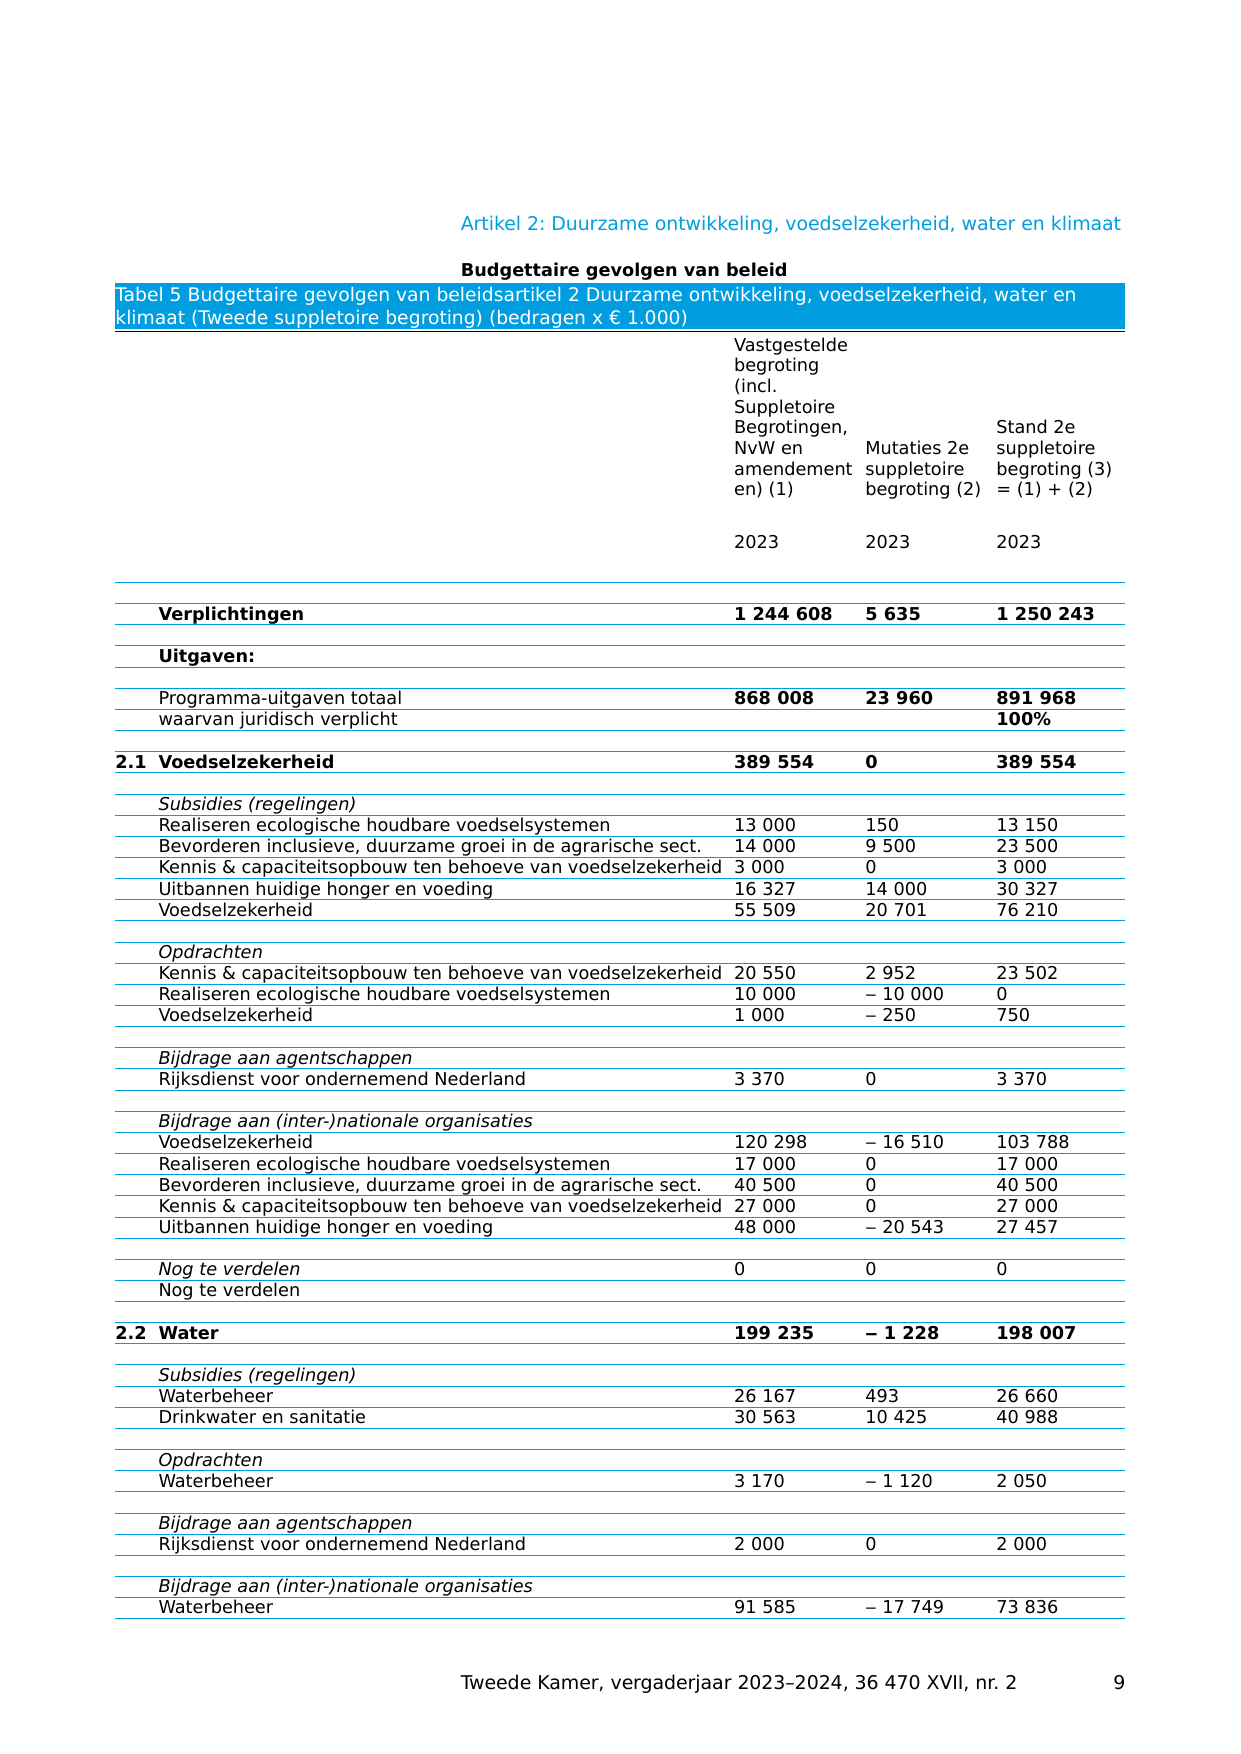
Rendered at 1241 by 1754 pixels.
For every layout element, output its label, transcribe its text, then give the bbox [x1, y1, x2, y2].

table_cell [115, 731, 155, 751]
table_cell [115, 1260, 155, 1280]
table_cell ‒ 1 120 [862, 1471, 993, 1491]
table_cell [731, 1429, 862, 1449]
table_cell 389 554 [731, 752, 862, 772]
table_cell [862, 1027, 993, 1047]
table_cell [862, 1112, 993, 1132]
table_cell [862, 1091, 993, 1111]
table_cell [731, 1048, 862, 1068]
table_cell 2 000 [731, 1535, 862, 1555]
table_cell [731, 1091, 862, 1111]
table_cell [862, 921, 993, 941]
table_cell 120 298 [731, 1133, 862, 1153]
table_cell [731, 556, 862, 582]
table_cell [115, 1514, 155, 1533]
table_cell [731, 668, 862, 688]
table_cell [862, 583, 993, 603]
table_cell 26 660 [993, 1387, 1125, 1407]
table_cell 48 000 [731, 1218, 862, 1237]
table_cell [862, 1450, 993, 1470]
table_cell 0 [993, 1260, 1125, 1280]
table_cell [115, 1387, 155, 1407]
table_cell [731, 625, 862, 645]
table_cell [731, 583, 862, 603]
table_cell [862, 795, 993, 814]
table_cell [993, 1027, 1125, 1047]
table_cell [115, 1365, 155, 1386]
table_cell 27 457 [993, 1218, 1125, 1237]
table_cell [115, 1429, 155, 1449]
table_cell [115, 689, 155, 709]
table_cell 40 500 [731, 1175, 862, 1195]
table_cell 389 554 [993, 752, 1125, 772]
table_cell [862, 1344, 993, 1364]
table_cell 23 500 [993, 837, 1125, 857]
table_cell 27 000 [993, 1196, 1125, 1216]
table_cell [731, 1112, 862, 1132]
table_cell [115, 556, 155, 582]
table_cell [993, 668, 1125, 688]
table_cell Kennis & capaciteitsopbouw ten behoeve van voedselzekerheid [155, 858, 731, 878]
table_cell 2.2 [115, 1323, 155, 1343]
table_cell 73 836 [993, 1598, 1125, 1618]
table_cell Water [155, 1323, 731, 1343]
table_cell Bijdrage aan agentschappen [155, 1048, 731, 1068]
table_cell [155, 731, 731, 751]
table_cell 0 [862, 1196, 993, 1216]
table_cell [862, 646, 993, 667]
table_cell 1 250 243 [993, 604, 1125, 624]
table_cell [115, 900, 155, 920]
table_cell [862, 710, 993, 730]
table_cell waarvan juridisch verplicht [155, 710, 731, 730]
table_cell [862, 1556, 993, 1576]
table_cell [155, 503, 731, 529]
table_cell [115, 1492, 155, 1512]
table_cell [115, 1577, 155, 1597]
table_cell [862, 1302, 993, 1322]
table_cell 0 [731, 1260, 862, 1280]
table_cell 1 244 608 [731, 604, 862, 624]
table_cell 198 007 [993, 1323, 1125, 1343]
table_cell [155, 1556, 731, 1576]
table_cell 0 [862, 752, 993, 772]
table_cell [155, 583, 731, 603]
table_cell Opdrachten [155, 1450, 731, 1470]
table_cell [155, 1344, 731, 1364]
table_cell Kennis & capaciteitsopbouw ten behoeve van voedselzekerheid [155, 1196, 731, 1216]
table_cell 100% [993, 710, 1125, 730]
table_cell 0 [862, 1069, 993, 1089]
table_cell [731, 1281, 862, 1301]
table_cell [731, 1514, 862, 1533]
table_cell [115, 1535, 155, 1555]
table_cell [731, 1577, 862, 1597]
table_cell 2 000 [993, 1535, 1125, 1555]
table_cell ‒ 20 543 [862, 1218, 993, 1237]
table_cell Waterbeheer [155, 1387, 731, 1407]
table_cell 150 [862, 816, 993, 836]
table_cell 17 000 [993, 1154, 1125, 1174]
table_cell [993, 731, 1125, 751]
table_cell 891 968 [993, 689, 1125, 709]
table_cell Nog te verdelen [155, 1281, 731, 1301]
table_cell ‒ 17 749 [862, 1598, 993, 1618]
table_cell 0 [862, 1535, 993, 1555]
table_cell [115, 1218, 155, 1237]
table_cell [862, 1492, 993, 1512]
table_cell [115, 646, 155, 667]
table_cell [115, 668, 155, 688]
table_cell Opdrachten [155, 943, 731, 963]
table_cell Voedselzekerheid [155, 1133, 731, 1153]
table_cell [731, 1492, 862, 1512]
table_cell [115, 1471, 155, 1491]
table_cell [115, 1344, 155, 1364]
table_cell 2 952 [862, 964, 993, 984]
table_cell 40 988 [993, 1408, 1125, 1428]
table_cell [993, 1302, 1125, 1322]
table_cell 3 370 [993, 1069, 1125, 1089]
table_cell 26 167 [731, 1387, 862, 1407]
table_cell [155, 1429, 731, 1449]
table_cell 2023 [862, 529, 993, 556]
table_cell [731, 1556, 862, 1576]
table_cell [993, 1239, 1125, 1259]
table_cell [115, 985, 155, 1005]
table_cell 103 788 [993, 1133, 1125, 1153]
table_cell Voedselzekerheid [155, 752, 731, 772]
table_cell [115, 332, 155, 503]
table_cell Voedselzekerheid [155, 1006, 731, 1026]
table_cell [115, 1598, 155, 1618]
table_cell [115, 1091, 155, 1111]
table_cell 5 635 [862, 604, 993, 624]
table_cell 2.1 [115, 752, 155, 772]
table_cell 23 502 [993, 964, 1125, 984]
table_cell 0 [862, 858, 993, 878]
table_cell ‒ 1 228 [862, 1323, 993, 1343]
table_cell [993, 1556, 1125, 1576]
table_cell [155, 1239, 731, 1259]
table_cell [115, 1281, 155, 1301]
table_cell [993, 1365, 1125, 1386]
table_cell [993, 1429, 1125, 1449]
table_cell 16 327 [731, 879, 862, 899]
table_cell [115, 625, 155, 645]
table_cell 0 [862, 1260, 993, 1280]
table_cell Kennis & capaciteitsopbouw ten behoeve van voedselzekerheid [155, 964, 731, 984]
table_cell [115, 1302, 155, 1322]
table_cell [115, 529, 155, 556]
table_cell [993, 1450, 1125, 1470]
table_cell [115, 503, 155, 529]
table_cell [993, 1514, 1125, 1533]
table_cell [115, 604, 155, 624]
table_cell Waterbeheer [155, 1471, 731, 1491]
table_cell [155, 921, 731, 941]
table_cell 30 563 [731, 1408, 862, 1428]
table_cell Bijdrage aan agentschappen [155, 1514, 731, 1533]
table_cell [115, 1048, 155, 1068]
table_cell 17 000 [731, 1154, 862, 1174]
table_cell ‒ 16 510 [862, 1133, 993, 1153]
table_cell [731, 773, 862, 793]
table_cell 0 [862, 1175, 993, 1195]
table_cell [731, 921, 862, 941]
table_cell [731, 943, 862, 963]
table_cell 10 000 [731, 985, 862, 1005]
table_cell ‒ 250 [862, 1006, 993, 1026]
table_cell [862, 1577, 993, 1597]
table_cell [993, 795, 1125, 814]
table_cell [115, 1006, 155, 1026]
table_cell [993, 1048, 1125, 1068]
table_cell Realiseren ecologische houdbare voedselsystemen [155, 985, 731, 1005]
table_cell 3 000 [731, 858, 862, 878]
table_cell [115, 1556, 155, 1576]
table_cell [115, 1450, 155, 1470]
table_cell Bevorderen inclusieve, duurzame groei in de agrarische sect. [155, 1175, 731, 1195]
table_cell [115, 837, 155, 857]
table_cell [115, 1027, 155, 1047]
table_cell [115, 1069, 155, 1089]
table_cell [115, 1196, 155, 1216]
table_cell [731, 1365, 862, 1386]
table_cell [862, 1365, 993, 1386]
table_cell [155, 332, 731, 503]
table_cell Verplichtingen [155, 604, 731, 624]
table_cell [115, 710, 155, 730]
table_cell [731, 795, 862, 814]
table_cell [862, 943, 993, 963]
table_cell [862, 556, 993, 582]
table_cell Voedselzekerheid [155, 900, 731, 920]
table_cell 20 701 [862, 900, 993, 920]
table_cell 13 000 [731, 816, 862, 836]
table_cell [115, 795, 155, 814]
table_cell 76 210 [993, 900, 1125, 920]
table_cell [731, 1239, 862, 1259]
table_cell [993, 646, 1125, 667]
table_cell 0 [862, 1154, 993, 1174]
table_cell [731, 710, 862, 730]
table_cell [731, 646, 862, 667]
table_cell [993, 1112, 1125, 1132]
table_cell [862, 1514, 993, 1533]
table_cell 3 170 [731, 1471, 862, 1491]
table_cell Realiseren ecologische houdbare voedselsystemen [155, 816, 731, 836]
table_cell 3 000 [993, 858, 1125, 878]
table_cell [155, 556, 731, 582]
table_cell [862, 1429, 993, 1449]
table_cell Uitgaven: [155, 646, 731, 667]
table_cell ‒ 10 000 [862, 985, 993, 1005]
table_cell 23 960 [862, 689, 993, 709]
table_cell Waterbeheer [155, 1598, 731, 1618]
table_cell 3 370 [731, 1069, 862, 1089]
table_cell [731, 1027, 862, 1047]
table_cell 14 000 [731, 837, 862, 857]
table_cell [731, 1450, 862, 1470]
table_cell [115, 1175, 155, 1195]
table_cell Bevorderen inclusieve, duurzame groei in de agrarische sect. [155, 837, 731, 857]
table_cell [993, 625, 1125, 645]
table_cell [115, 964, 155, 984]
table_cell [115, 1408, 155, 1428]
table_cell 9 500 [862, 837, 993, 857]
table_cell 14 000 [862, 879, 993, 899]
table_cell 2023 [731, 529, 862, 556]
table_cell [731, 731, 862, 751]
table_cell 91 585 [731, 1598, 862, 1618]
table_cell 27 000 [731, 1196, 862, 1216]
table_cell Rijksdienst voor ondernemend Nederland [155, 1535, 731, 1555]
table_cell [115, 1239, 155, 1259]
table_cell [993, 556, 1125, 582]
table_cell [993, 1492, 1125, 1512]
table_cell Vastgestelde begroting (incl. Suppletoire Begrotingen, NvW en amendementen) (1) [731, 332, 862, 503]
table_cell [115, 943, 155, 963]
table_cell [862, 1048, 993, 1068]
table_cell [115, 879, 155, 899]
table_cell 55 509 [731, 900, 862, 920]
table_cell Stand 2e suppletoire begroting (3) = (1) + (2) [993, 332, 1125, 503]
table_cell 40 500 [993, 1175, 1125, 1195]
table_cell [862, 1239, 993, 1259]
table_cell Programma-uitgaven totaal [155, 689, 731, 709]
table_cell [155, 668, 731, 688]
table_cell [731, 1344, 862, 1364]
table_cell 10 425 [862, 1408, 993, 1428]
table_cell 0 [993, 985, 1125, 1005]
table_cell [993, 583, 1125, 603]
table_cell Bijdrage aan (inter-)nationale organisaties [155, 1112, 731, 1132]
table_cell [862, 773, 993, 793]
table_cell [993, 1091, 1125, 1111]
table_cell [115, 1133, 155, 1153]
table_cell [993, 1344, 1125, 1364]
table_cell [993, 773, 1125, 793]
table_cell Mutaties 2e suppletoire begroting (2) [862, 332, 993, 503]
table_cell [993, 943, 1125, 963]
table_cell [155, 773, 731, 793]
table_cell [115, 921, 155, 941]
table_cell [155, 1091, 731, 1111]
table_cell Bijdrage aan (inter-)nationale organisaties [155, 1577, 731, 1597]
table_cell Realiseren ecologische houdbare voedselsystemen [155, 1154, 731, 1174]
table_cell 493 [862, 1387, 993, 1407]
table_cell 2 050 [993, 1471, 1125, 1491]
table_cell [155, 1492, 731, 1512]
table_cell 750 [993, 1006, 1125, 1026]
table_cell Subsidies (regelingen) [155, 795, 731, 814]
table_cell Uitbannen huidige honger en voeding [155, 879, 731, 899]
table_cell [862, 668, 993, 688]
table_cell [862, 503, 993, 529]
table_cell 30 327 [993, 879, 1125, 899]
table_cell [993, 921, 1125, 941]
table_cell [862, 1281, 993, 1301]
table_cell [155, 1302, 731, 1322]
table_cell [155, 625, 731, 645]
table_cell 868 008 [731, 689, 862, 709]
table_cell Subsidies (regelingen) [155, 1365, 731, 1386]
table_cell [115, 1154, 155, 1174]
table_cell 13 150 [993, 816, 1125, 836]
table_cell [731, 503, 862, 529]
table_cell [115, 583, 155, 603]
table_cell [115, 816, 155, 836]
table_cell 199 235 [731, 1323, 862, 1343]
text Budgettaire gevolgen van beleid [461, 258, 1125, 281]
table_cell 2023 [993, 529, 1125, 556]
table_cell [862, 625, 993, 645]
table_cell [115, 773, 155, 793]
table_cell [115, 1112, 155, 1132]
table_cell [993, 1577, 1125, 1597]
table_cell [155, 529, 731, 556]
table_cell Drinkwater en sanitatie [155, 1408, 731, 1428]
table_cell Rijksdienst voor ondernemend Nederland [155, 1069, 731, 1089]
table_cell [115, 858, 155, 878]
table_cell 20 550 [731, 964, 862, 984]
table_cell [862, 731, 993, 751]
table_cell [993, 503, 1125, 529]
table_cell 1 000 [731, 1006, 862, 1026]
table_cell [731, 1302, 862, 1322]
title Artikel 2: Duurzame ontwikkeling, voedselzekerheid, water en klimaat [461, 213, 1125, 235]
table_cell [993, 1281, 1125, 1301]
table_cell Uitbannen huidige honger en voeding [155, 1218, 731, 1237]
table_cell [155, 1027, 731, 1047]
table_cell Nog te verdelen [155, 1260, 731, 1280]
